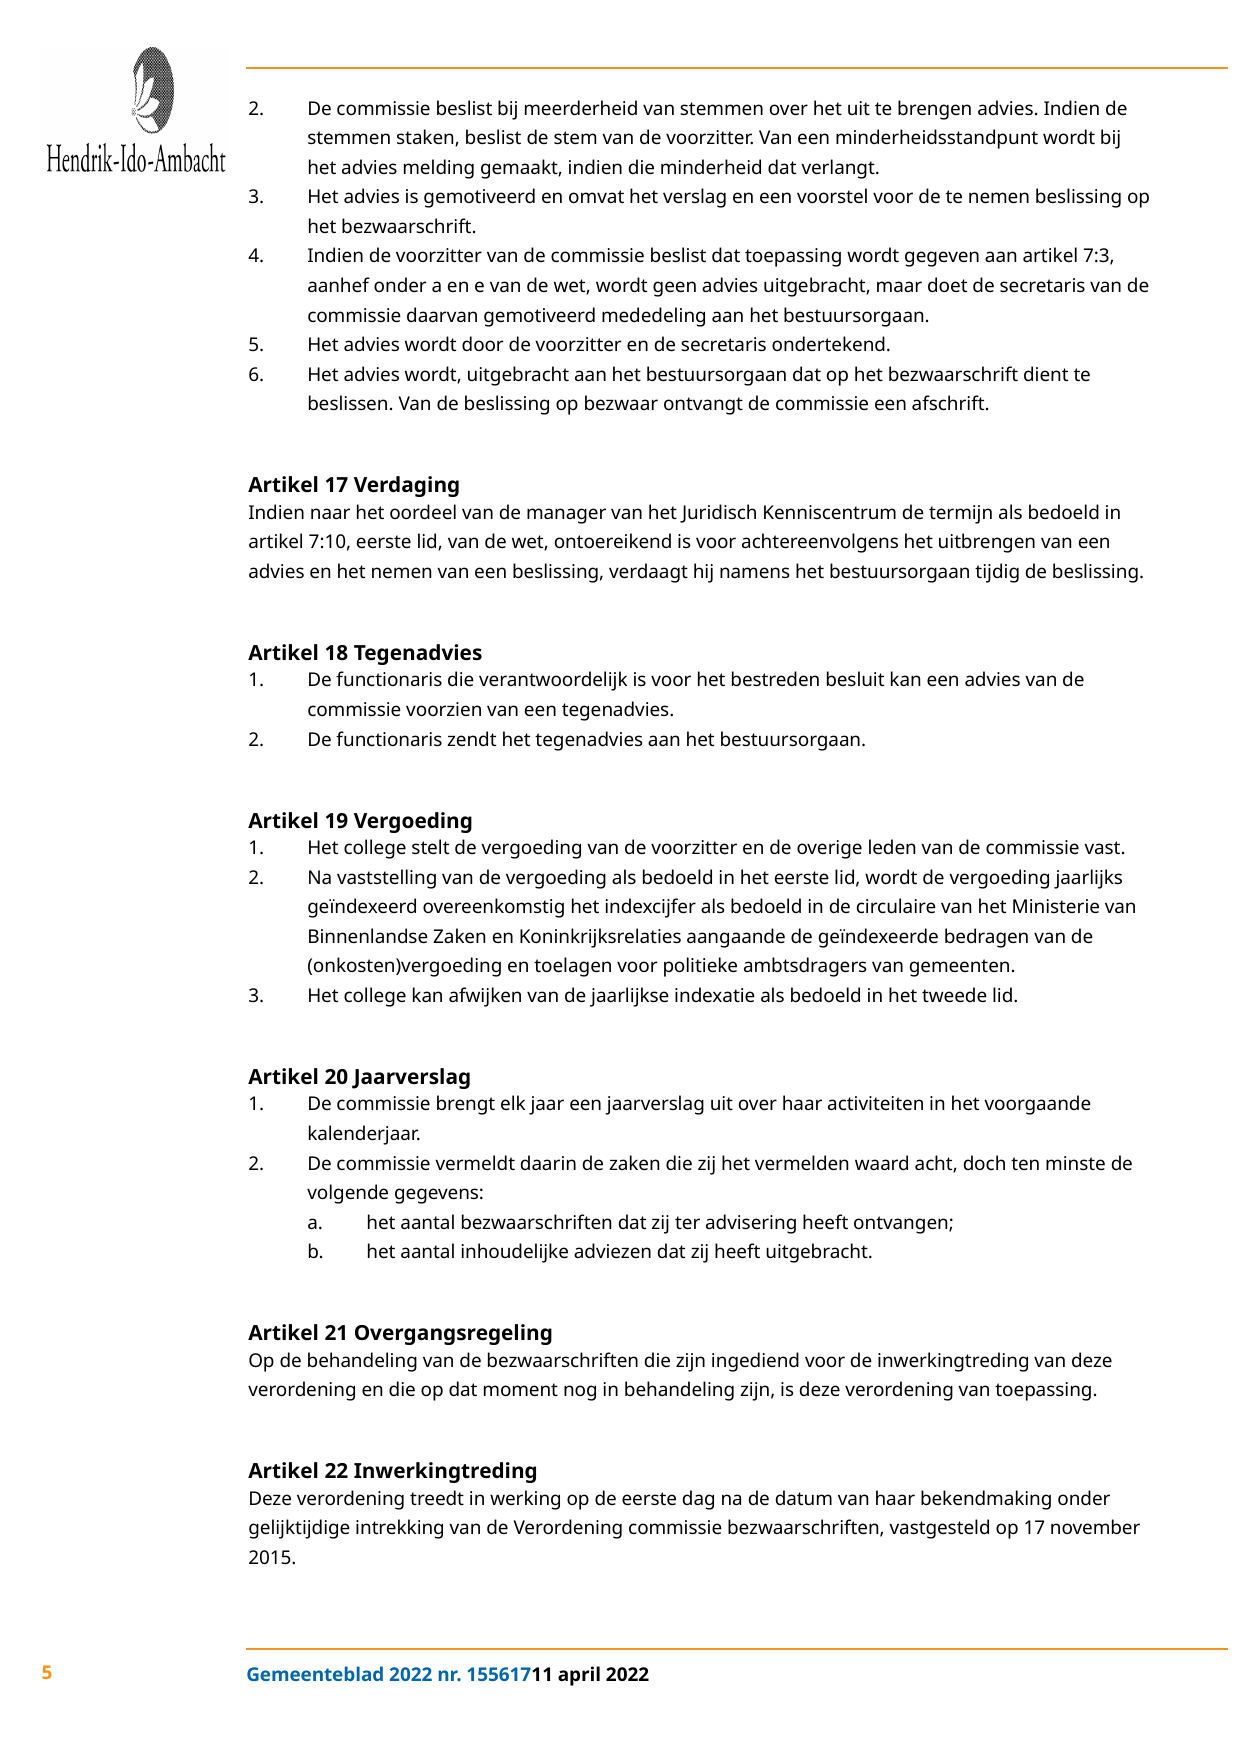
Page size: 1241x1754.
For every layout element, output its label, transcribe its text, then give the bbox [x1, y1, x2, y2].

text Artikel 17 Verdaging [248, 471, 1152, 499]
list Het college stelt de vergoeding van de voorzitter en de overige leden van de commissie vast. [248, 834, 1152, 860]
list De commissie vermeldt daarin de zaken die zij het vermelden waard acht, doch ten minste de volgende gegevens: [248, 1150, 1152, 1205]
list De functionaris die verantwoordelijk is voor het bestreden besluit kan een advies van de commissie voorzien van een tegenadvies. [248, 667, 1152, 722]
list De commissie brengt elk jaar een jaarverslag uit over haar activiteiten in het voorgaande kalenderjaar. [248, 1091, 1152, 1146]
text Artikel 20 Jaarverslag [248, 1062, 1152, 1091]
list De commissie beslist bij meerderheid van stemmen over het uit te brengen advies. Indien de stemmen staken, beslist de stem van de voorzitter. Van een minderheidsstandpunt wordt bij het advies melding gemaakt, indien die minderheid dat verlangt. [248, 95, 1152, 180]
text Artikel 22 Inwerkingtreding [248, 1457, 1152, 1485]
list het aantal inhoudelijke adviezen dat zij heeft uitgebracht. [307, 1238, 1152, 1264]
text Indien naar het oordeel van de manager van het Juridisch Kenniscentrum de termijn als bedoeld in artikel 7:10, eerste lid, van de wet, ontoereikend is voor achtereenvolgens het uitbrengen van een advies en het nemen van een beslissing, verdaagt hij namens het bestuursorgaan tijdig de beslissing. [248, 499, 1152, 584]
text Op de behandeling van de bezwaarschriften die zijn ingediend voor de inwerkingtreding van deze verordening en die op dat moment nog in behandeling zijn, is deze verordening van toepassing. [248, 1347, 1152, 1402]
text Artikel 19 Vergoeding [248, 806, 1152, 834]
picture [41, 47, 231, 172]
list Na vaststelling van de vergoeding als bedoeld in het eerste lid, wordt de vergoeding jaarlijks geïndexeerd overeenkomstig het indexcijfer als bedoeld in de circulaire van het Ministerie van Binnenlandse Zaken en Koninkrijksrelaties aangaande de geïndexeerde bedragen van de (onkosten)vergoeding en toelagen voor politieke ambtsdragers van gemeenten. [248, 864, 1152, 978]
list Het advies wordt, uitgebracht aan het bestuursorgaan dat op het bezwaarschrift dient te beslissen. Van de beslissing op bezwaar ontvangt de commissie een afschrift. [248, 361, 1152, 416]
list Het college kan afwijken van de jaarlijkse indexatie als bedoeld in het tweede lid. [248, 982, 1152, 1008]
list Het advies is gemotiveerd en omvat het verslag en een voorstel voor de te nemen beslissing op het bezwaarschrift. [248, 183, 1152, 239]
text Artikel 21 Overgangsregeling [248, 1318, 1152, 1347]
list De functionaris zendt het tegenadvies aan het bestuursorgaan. [248, 726, 1152, 752]
list Indien de voorzitter van de commissie beslist dat toepassing wordt gegeven aan artikel 7:3, aanhef onder a en e van de wet, wordt geen advies uitgebracht, maar doet de secretaris van de commissie daarvan gemotiveerd mededeling aan het bestuursorgaan. [248, 243, 1152, 328]
list Het advies wordt door de voorzitter en de secretaris ondertekend. [248, 331, 1152, 357]
text Artikel 18 Tegenadvies [248, 638, 1152, 667]
text Deze verordening treedt in werking op de eerste dag na de datum van haar bekendmaking onder gelijktijdige intrekking van de Verordening commissie bezwaarschriften, vastgesteld op 17 november 2015. [248, 1485, 1152, 1570]
list het aantal bezwaarschriften dat zij ter advisering heeft ontvangen; [307, 1209, 1152, 1235]
